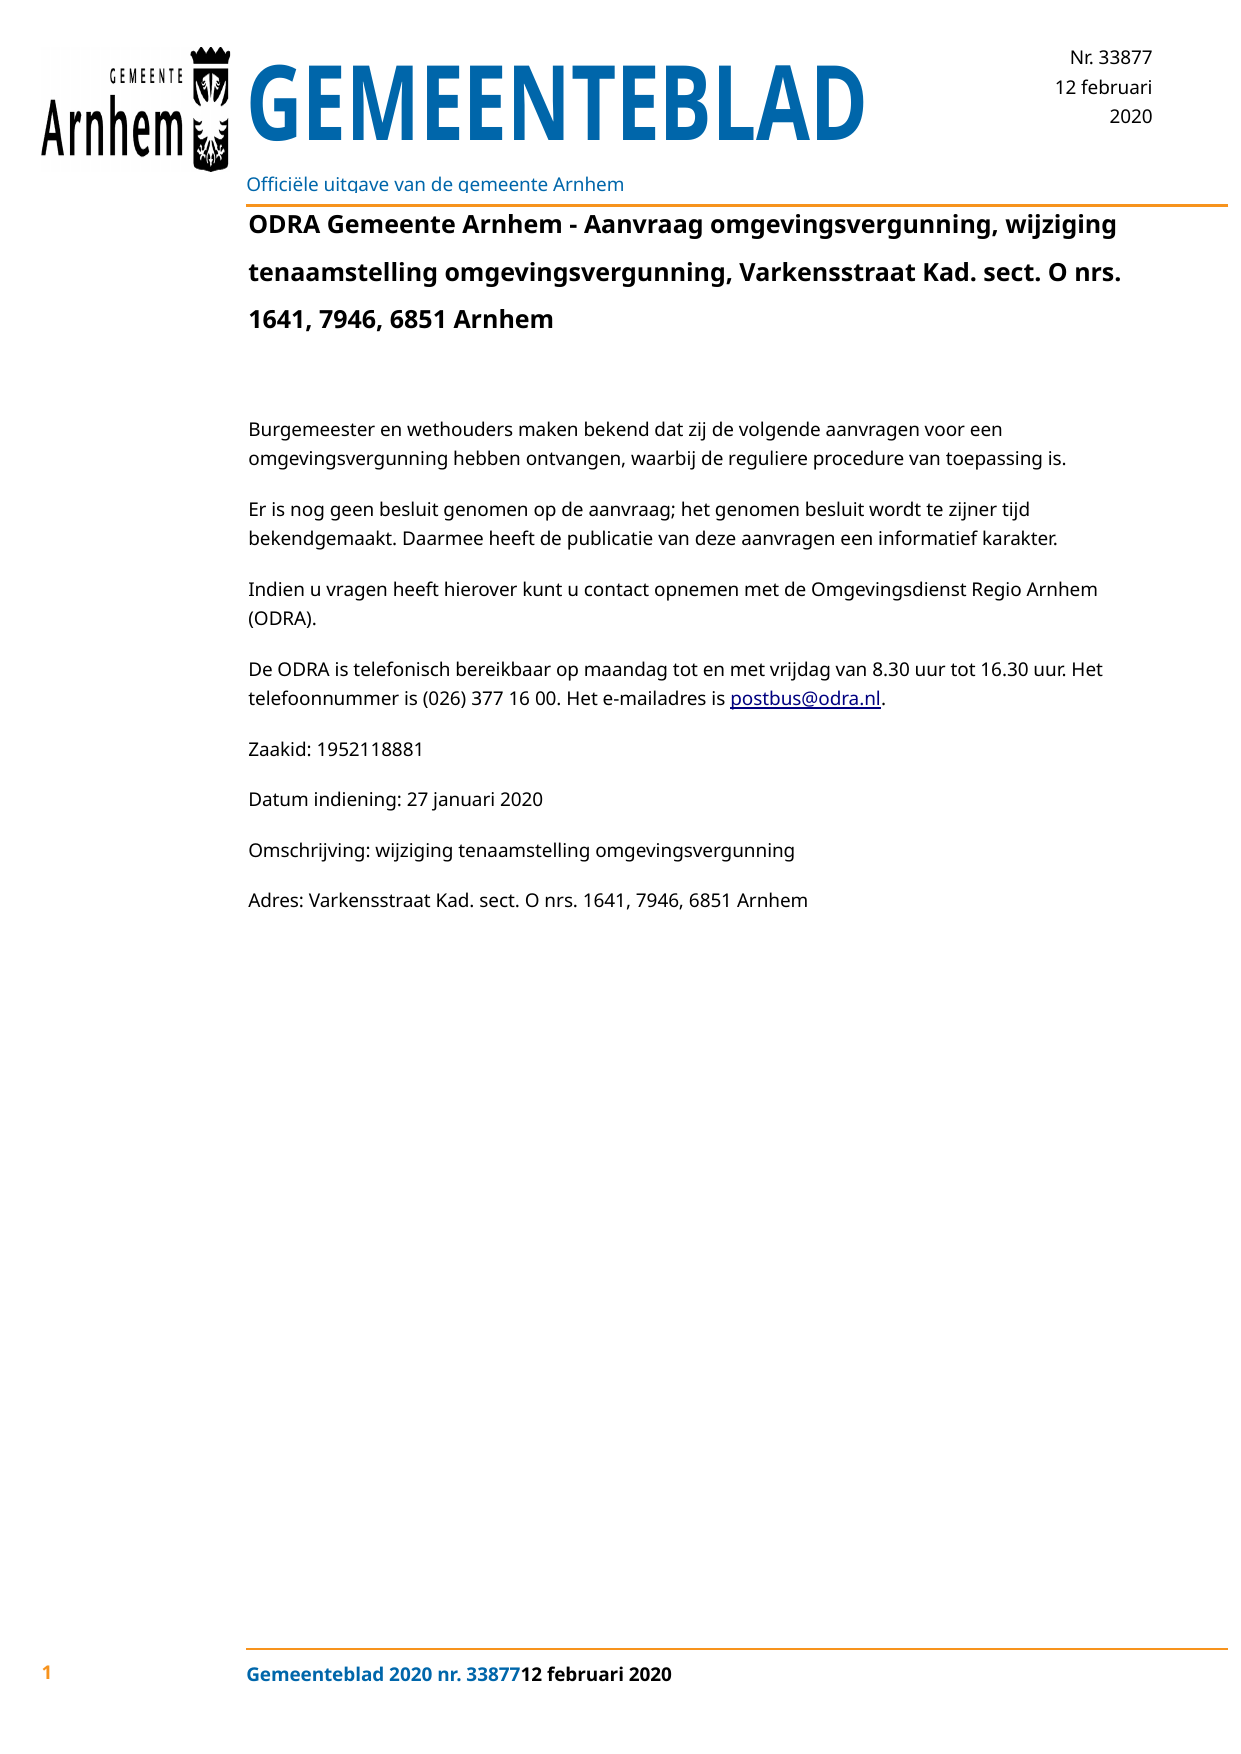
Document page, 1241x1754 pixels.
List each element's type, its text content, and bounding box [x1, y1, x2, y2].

text Omschrijving: wijziging tenaamstelling omgevingsvergunning [248, 837, 1152, 862]
text Indien u vragen heeft hierover kunt u contact opnemen met de Omgevingsdienst Regio Arnhem (ODRA). [248, 576, 1152, 631]
text De ODRA is telefonisch bereikbaar op maandag tot en met vrijdag van 8.30 uur tot 16.30 uur. Het telefoonnummer is (026) 377 16 00. Het e-mailadres is postbus@odra.nl. [248, 656, 1152, 711]
text Zaakid: 1952118881 [248, 736, 1152, 762]
text Er is nog geen besluit genomen op de aanvraag; het genomen besluit wordt te zijner tijd bekendgemaakt. Daarmee heeft de publicatie van deze aanvragen een informatief karakter. [248, 496, 1152, 551]
text Datum indiening: 27 januari 2020 [248, 786, 1152, 812]
picture [41, 47, 231, 172]
text Adres: Varkensstraat Kad. sect. O nrs. 1641, 7946, 6851 Arnhem [248, 887, 1152, 913]
text Burgemeester en wethouders maken bekend dat zij de volgende aanvragen voor een omgevingsvergunning hebben ontvangen, waarbij de reguliere procedure van toepassing is. [248, 416, 1152, 471]
text ODRA Gemeente Arnhem - Aanvraag omgevingsvergunning, wijziging tenaamstelling omgevingsvergunning, Varkensstraat Kad. sect. O nrs. 1641, 7946, 6851 Arnhem [248, 207, 1152, 336]
